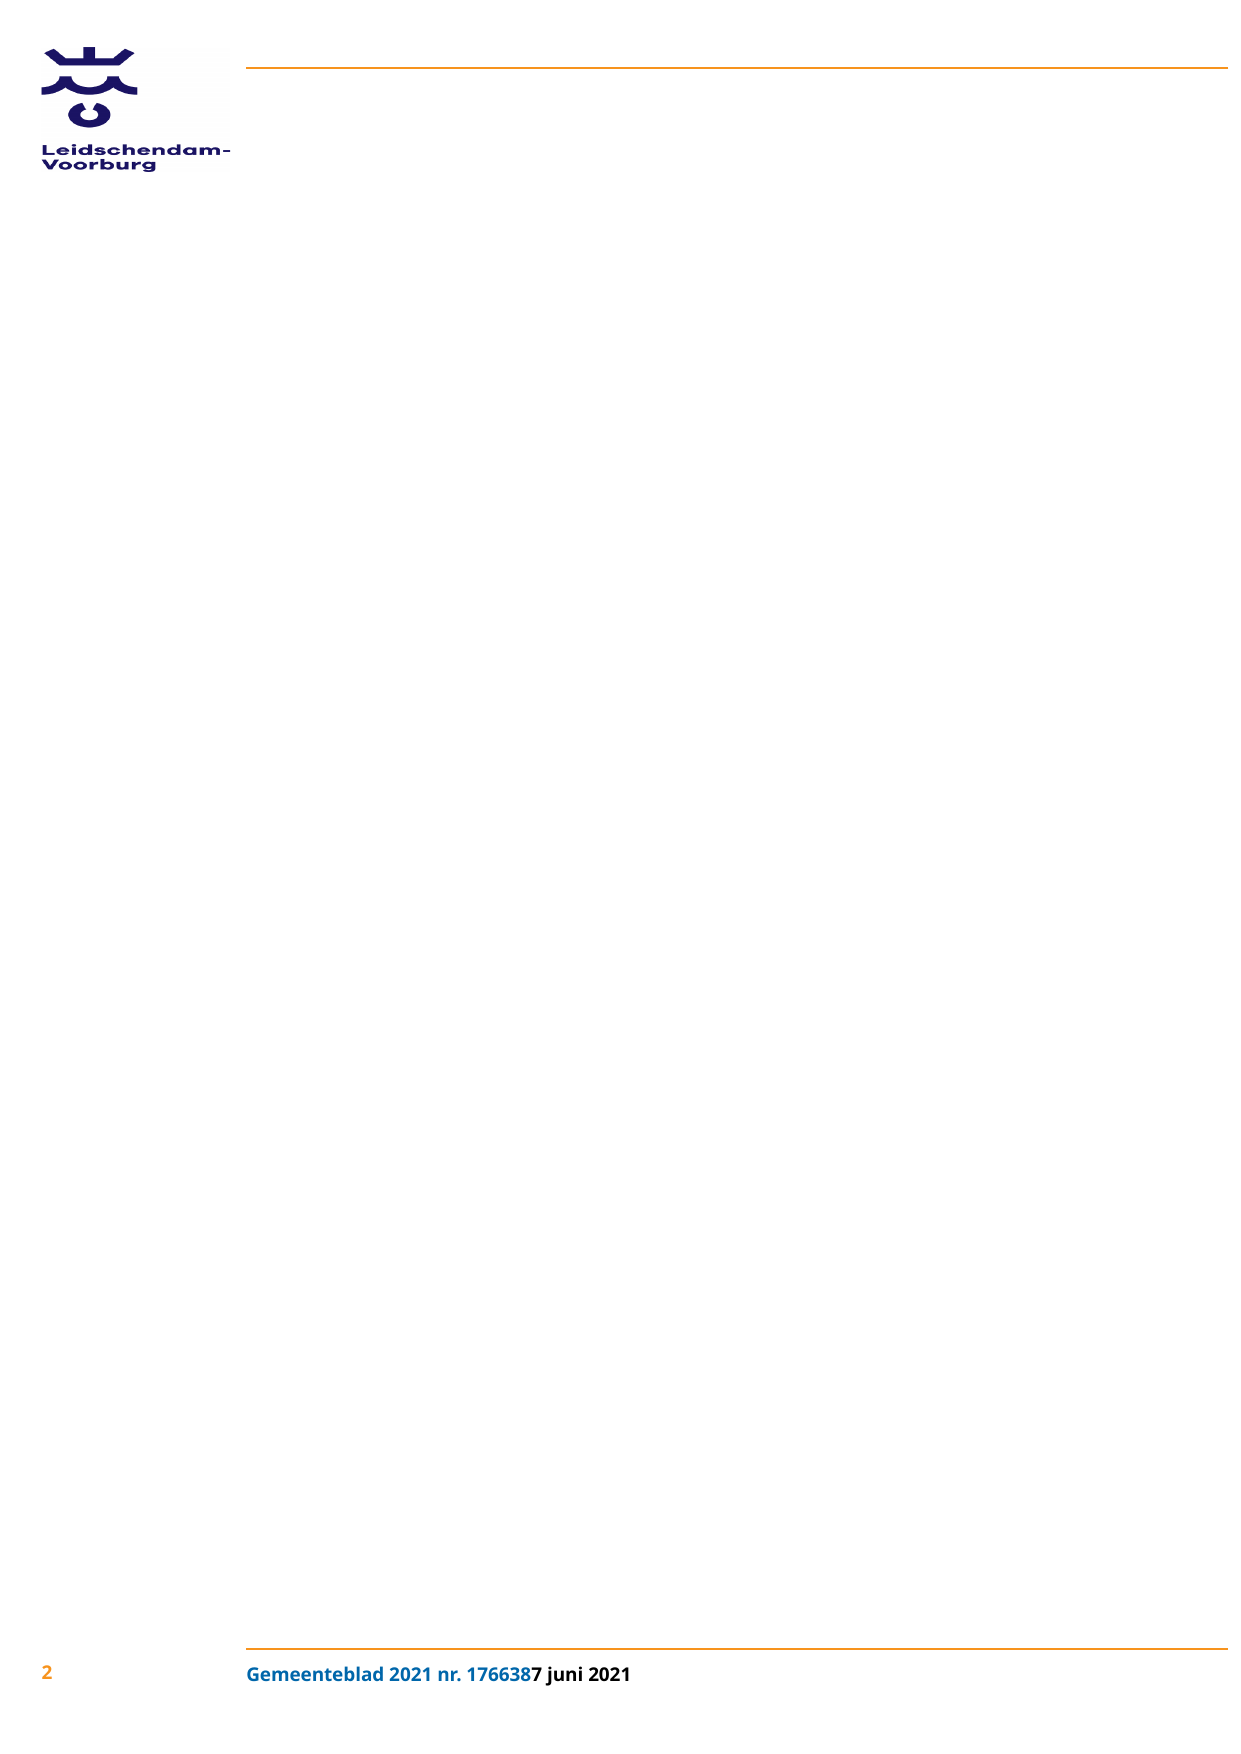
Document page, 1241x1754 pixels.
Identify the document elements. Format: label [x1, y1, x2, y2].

picture [41, 47, 231, 172]
